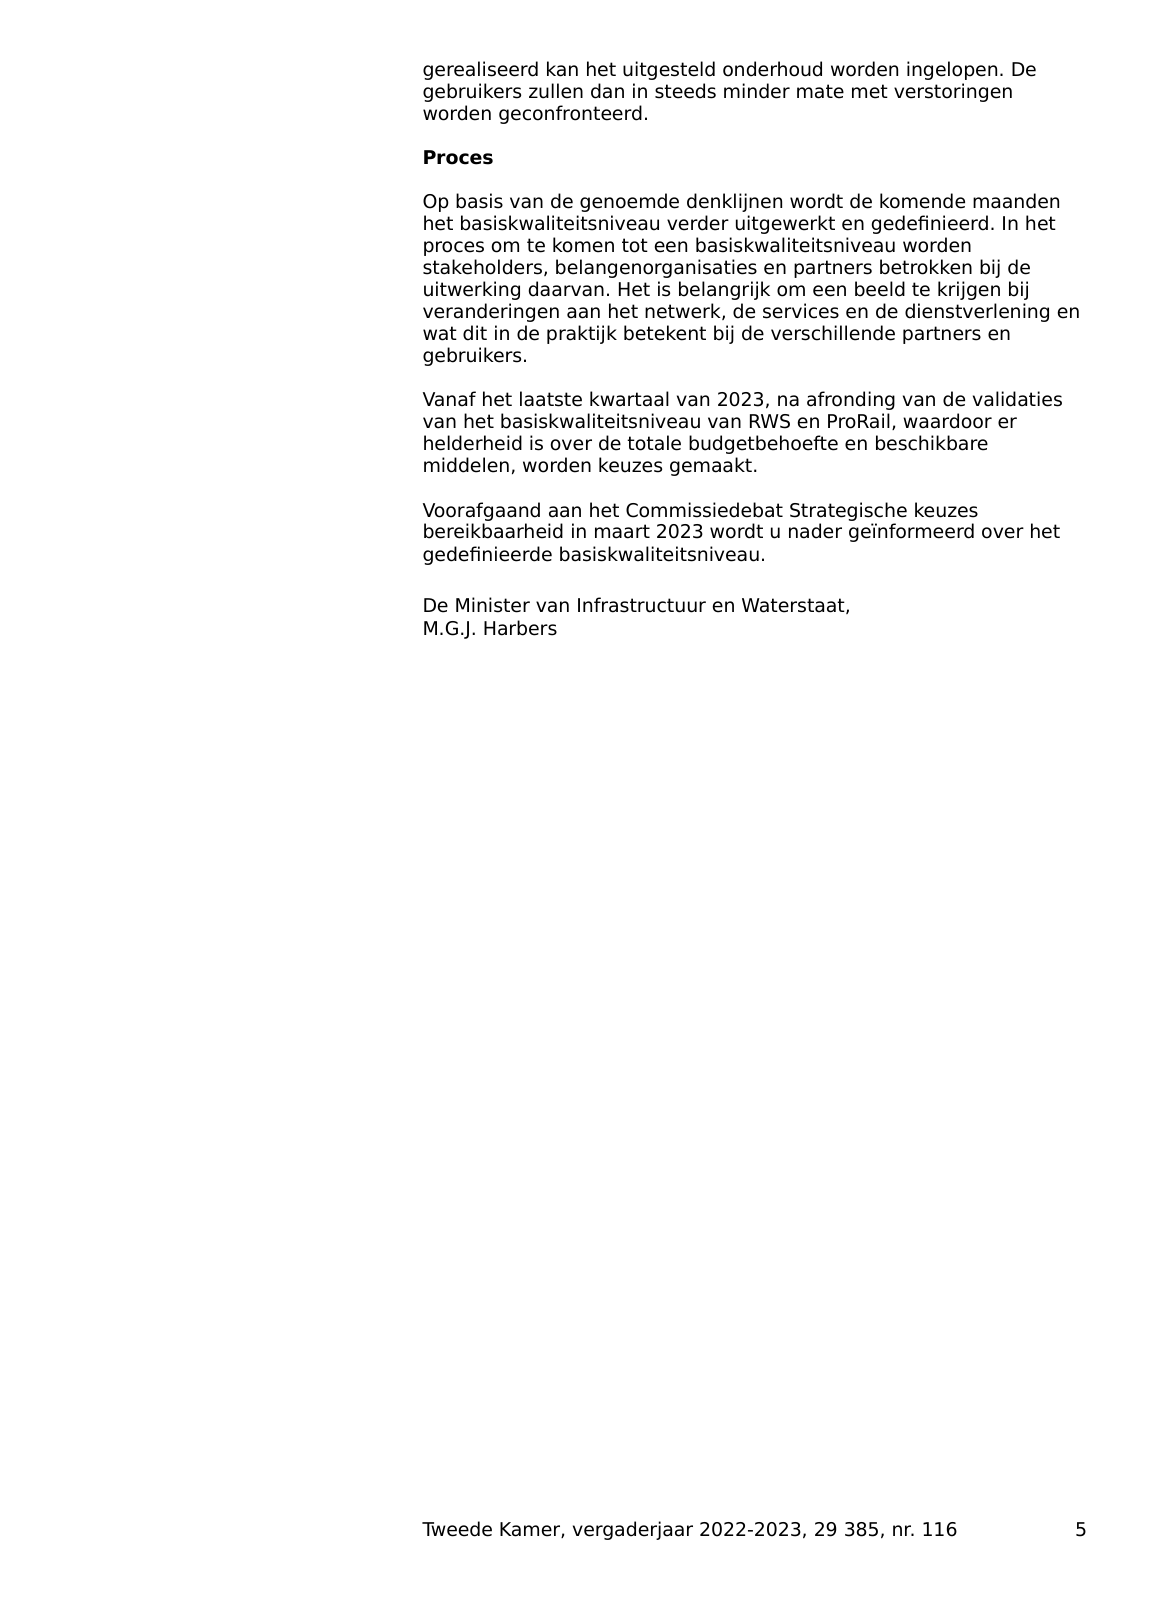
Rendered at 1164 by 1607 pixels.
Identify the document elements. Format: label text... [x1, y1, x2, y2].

text gerealiseerd kan het uitgesteld onderhoud worden ingelopen. De gebruikers zullen dan in steeds minder mate met verstoringen worden geconfronteerd. [422, 59, 1087, 125]
text Vanaf het laatste kwartaal van 2023, na afronding van de validaties van het basiskwaliteitsniveau van RWS en ProRail, waardoor er helderheid is over de totale budgetbehoefte en beschikbare middelen, worden keuzes gemaakt. [422, 389, 1087, 477]
text De Minister van Infrastructuur en Waterstaat, M.G.J. Harbers [422, 595, 1087, 639]
text Voorafgaand aan het Commissiedebat Strategische keuzes bereikbaarheid in maart 2023 wordt u nader geïnformeerd over het gedefinieerde basiskwaliteitsniveau. [422, 499, 1087, 565]
text Op basis van de genoemde denklijnen wordt de komende maanden het basiskwaliteitsniveau verder uitgewerkt en gedefinieerd. In het proces om te komen tot een basiskwaliteitsniveau worden stakeholders, belangenorganisaties en partners betrokken bij de uitwerking daarvan. Het is belangrijk om een beeld te krijgen bij veranderingen aan het netwerk, de services en de dienstverlening en wat dit in de praktijk betekent bij de verschillende partners en gebruikers. [422, 191, 1087, 367]
subtitle Proces [422, 147, 1087, 169]
